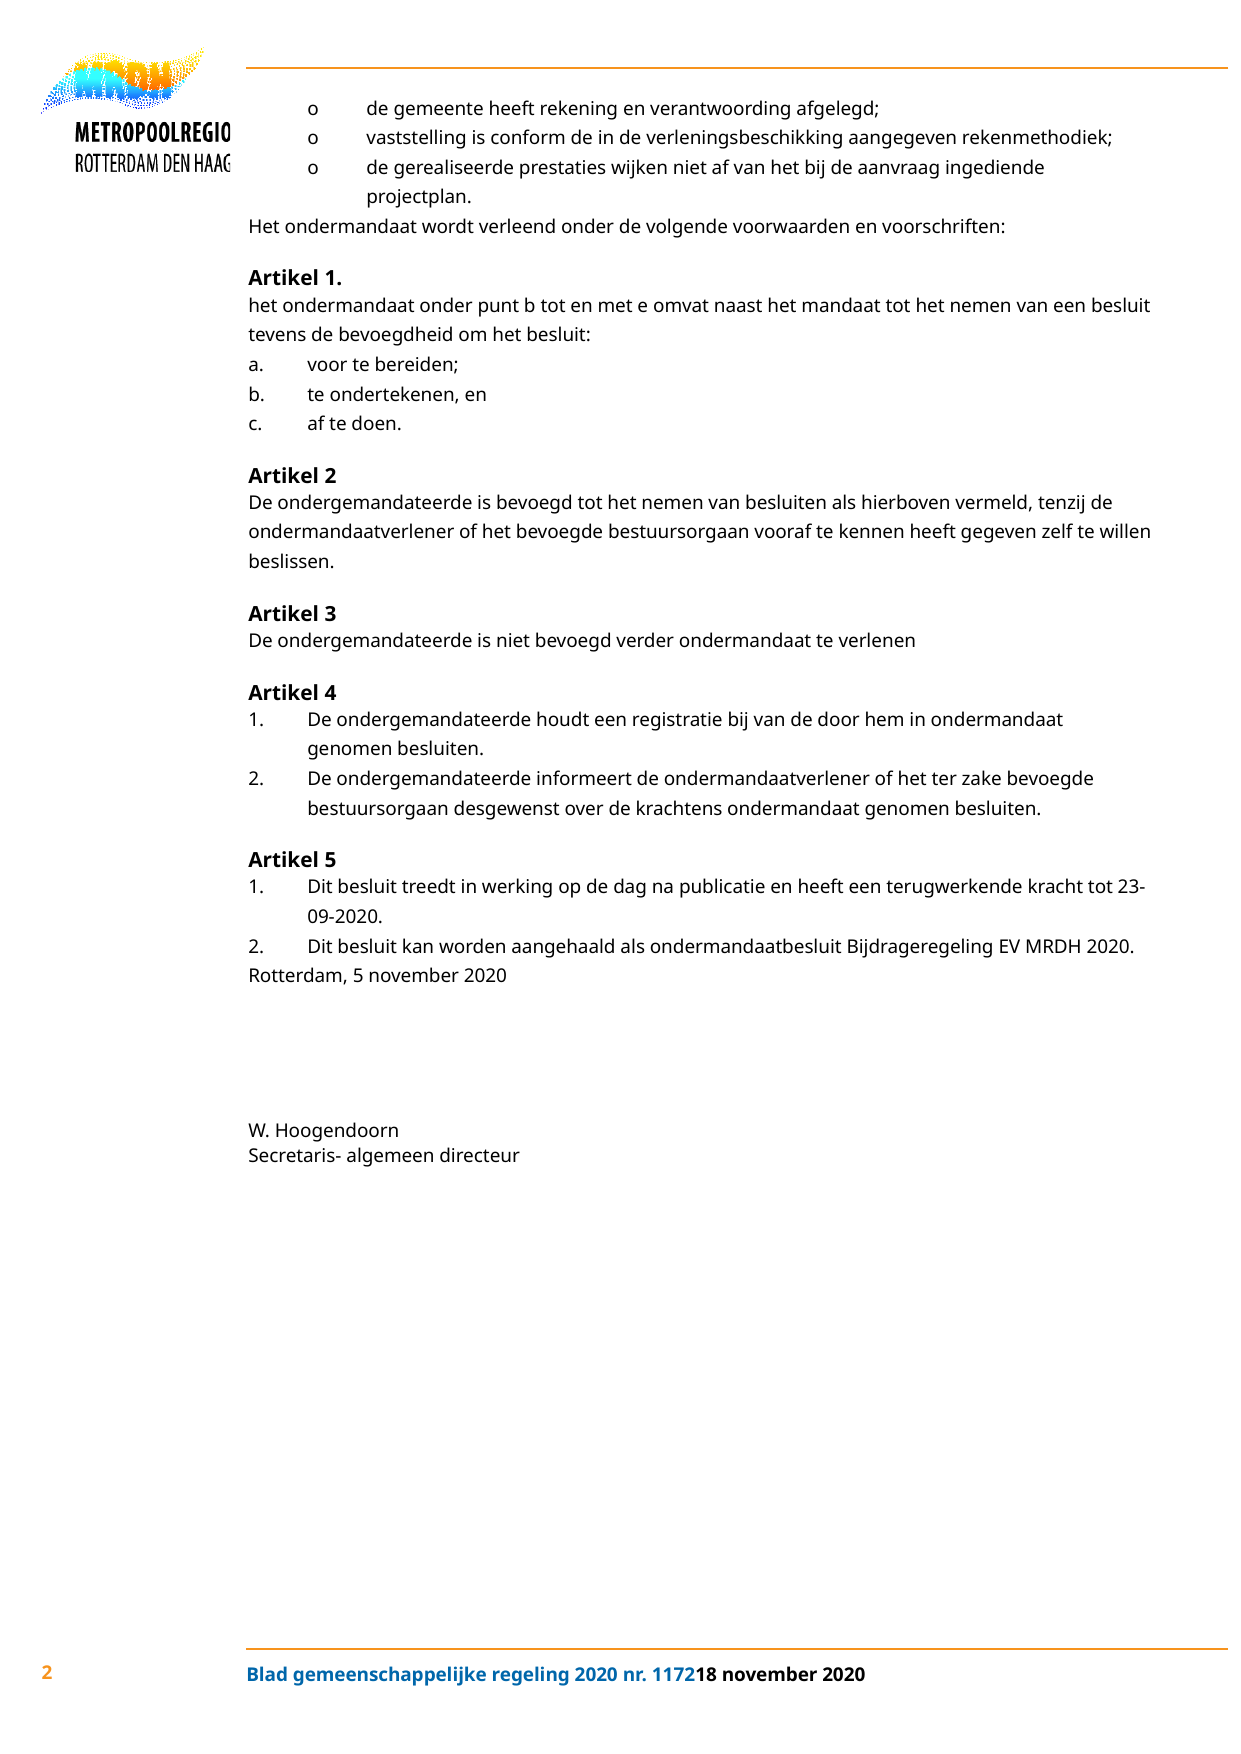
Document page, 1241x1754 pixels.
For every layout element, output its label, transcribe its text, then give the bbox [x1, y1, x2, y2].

list Dit besluit kan worden aangehaald als ondermandaatbesluit Bijdrageregeling EV MRDH 2020. [248, 933, 1152, 958]
list Dit besluit treedt in werking op de dag na publicatie en heeft een terugwerkende kracht tot 23-09-2020. [248, 874, 1152, 929]
list voor te bereiden; [248, 351, 1152, 377]
list de gemeente heeft rekening en verantwoording afgelegd; [307, 95, 1152, 121]
text Artikel 1. [248, 263, 1152, 292]
text Artikel 2 [248, 461, 1152, 489]
text De ondergemandateerde is niet bevoegd verder ondermandaat te verlenen [248, 627, 1152, 653]
text Artikel 4 [248, 678, 1152, 706]
list De ondergemandateerde informeert de ondermandaatverlener of het ter zake bevoegde bestuursorgaan desgewenst over de krachtens ondermandaat genomen besluiten. [248, 765, 1152, 821]
text Het ondermandaat wordt verleend onder de volgende voorwaarden en voorschriften: [248, 213, 1152, 239]
text Secretaris- algemeen directeur [248, 1142, 1152, 1168]
picture [41, 47, 231, 172]
text Rotterdam, 5 november 2020 [248, 962, 1152, 988]
text W. Hoogendoorn [248, 1117, 1152, 1142]
list de gerealiseerde prestaties wijken niet af van het bij de aanvraag ingediende projectplan. [307, 154, 1152, 209]
list af te doen. [248, 410, 1152, 436]
text De ondergemandateerde is bevoegd tot het nemen van besluiten als hierboven vermeld, tenzij de ondermandaatverlener of het bevoegde bestuursorgaan vooraf te kennen heeft gegeven zelf te willen beslissen. [248, 489, 1152, 574]
list vaststelling is conform de in de verleningsbeschikking aangegeven rekenmethodiek; [307, 124, 1152, 150]
list te ondertekenen, en [248, 381, 1152, 406]
text het ondermandaat onder punt b tot en met e omvat naast het mandaat tot het nemen van een besluit tevens de bevoegdheid om het besluit: [248, 292, 1152, 347]
list De ondergemandateerde houdt een registratie bij van de door hem in ondermandaat genomen besluiten. [248, 706, 1152, 761]
text Artikel 5 [248, 845, 1152, 874]
text Artikel 3 [248, 599, 1152, 627]
